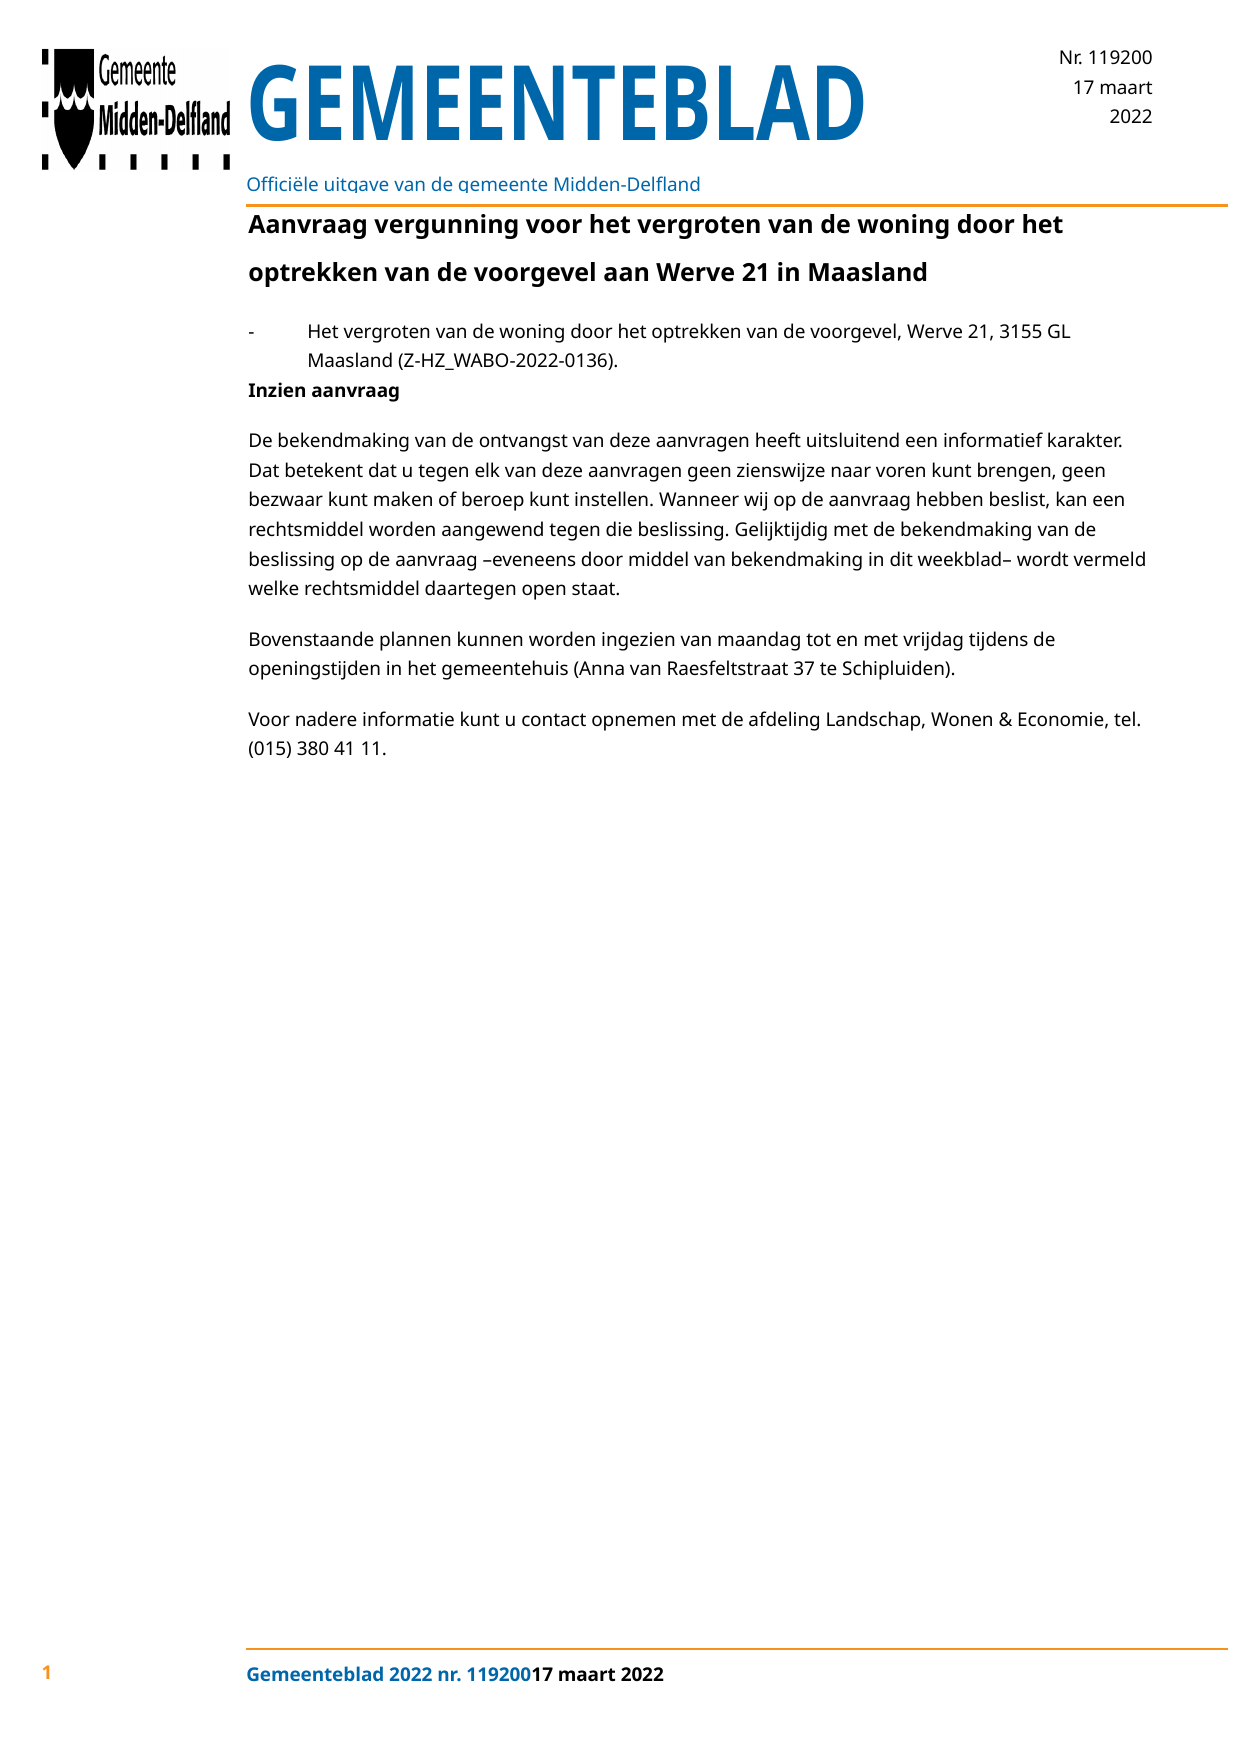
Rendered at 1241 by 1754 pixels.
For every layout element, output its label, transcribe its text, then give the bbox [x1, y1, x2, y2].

text De bekendmaking van de ontvangst van deze aanvragen heeft uitsluitend een informatief karakter. Dat betekent dat u tegen elk van deze aanvragen geen zienswijze naar voren kunt brengen, geen bezwaar kunt maken of beroep kunt instellen. Wanneer wij op de aanvraag hebben beslist, kan een rechtsmiddel worden aangewend tegen die beslissing. Gelijktijdig met de bekendmaking van de beslissing op de aanvraag –eveneens door middel van bekendmaking in dit weekblad– wordt vermeld welke rechtsmiddel daartegen open staat. [248, 427, 1152, 601]
text Bovenstaande plannen kunnen worden ingezien van maandag tot en met vrijdag tijdens de openingstijden in het gemeentehuis (Anna van Raesfeltstraat 37 te Schipluiden). [248, 626, 1152, 681]
list Het vergroten van de woning door het optrekken van de voorgevel, Werve 21, 3155 GL Maasland (Z-HZ_WABO-2022-0136). [248, 318, 1152, 373]
text Inzien aanvraag [248, 377, 1152, 403]
text Voor nadere informatie kunt u contact opnemen met de afdeling Landschap, Wonen & Economie, tel. (015) 380 41 11. [248, 706, 1152, 761]
text Aanvraag vergunning voor het vergroten van de woning door het optrekken van de voorgevel aan Werve 21 in Maasland [248, 207, 1152, 288]
picture [41, 47, 231, 172]
